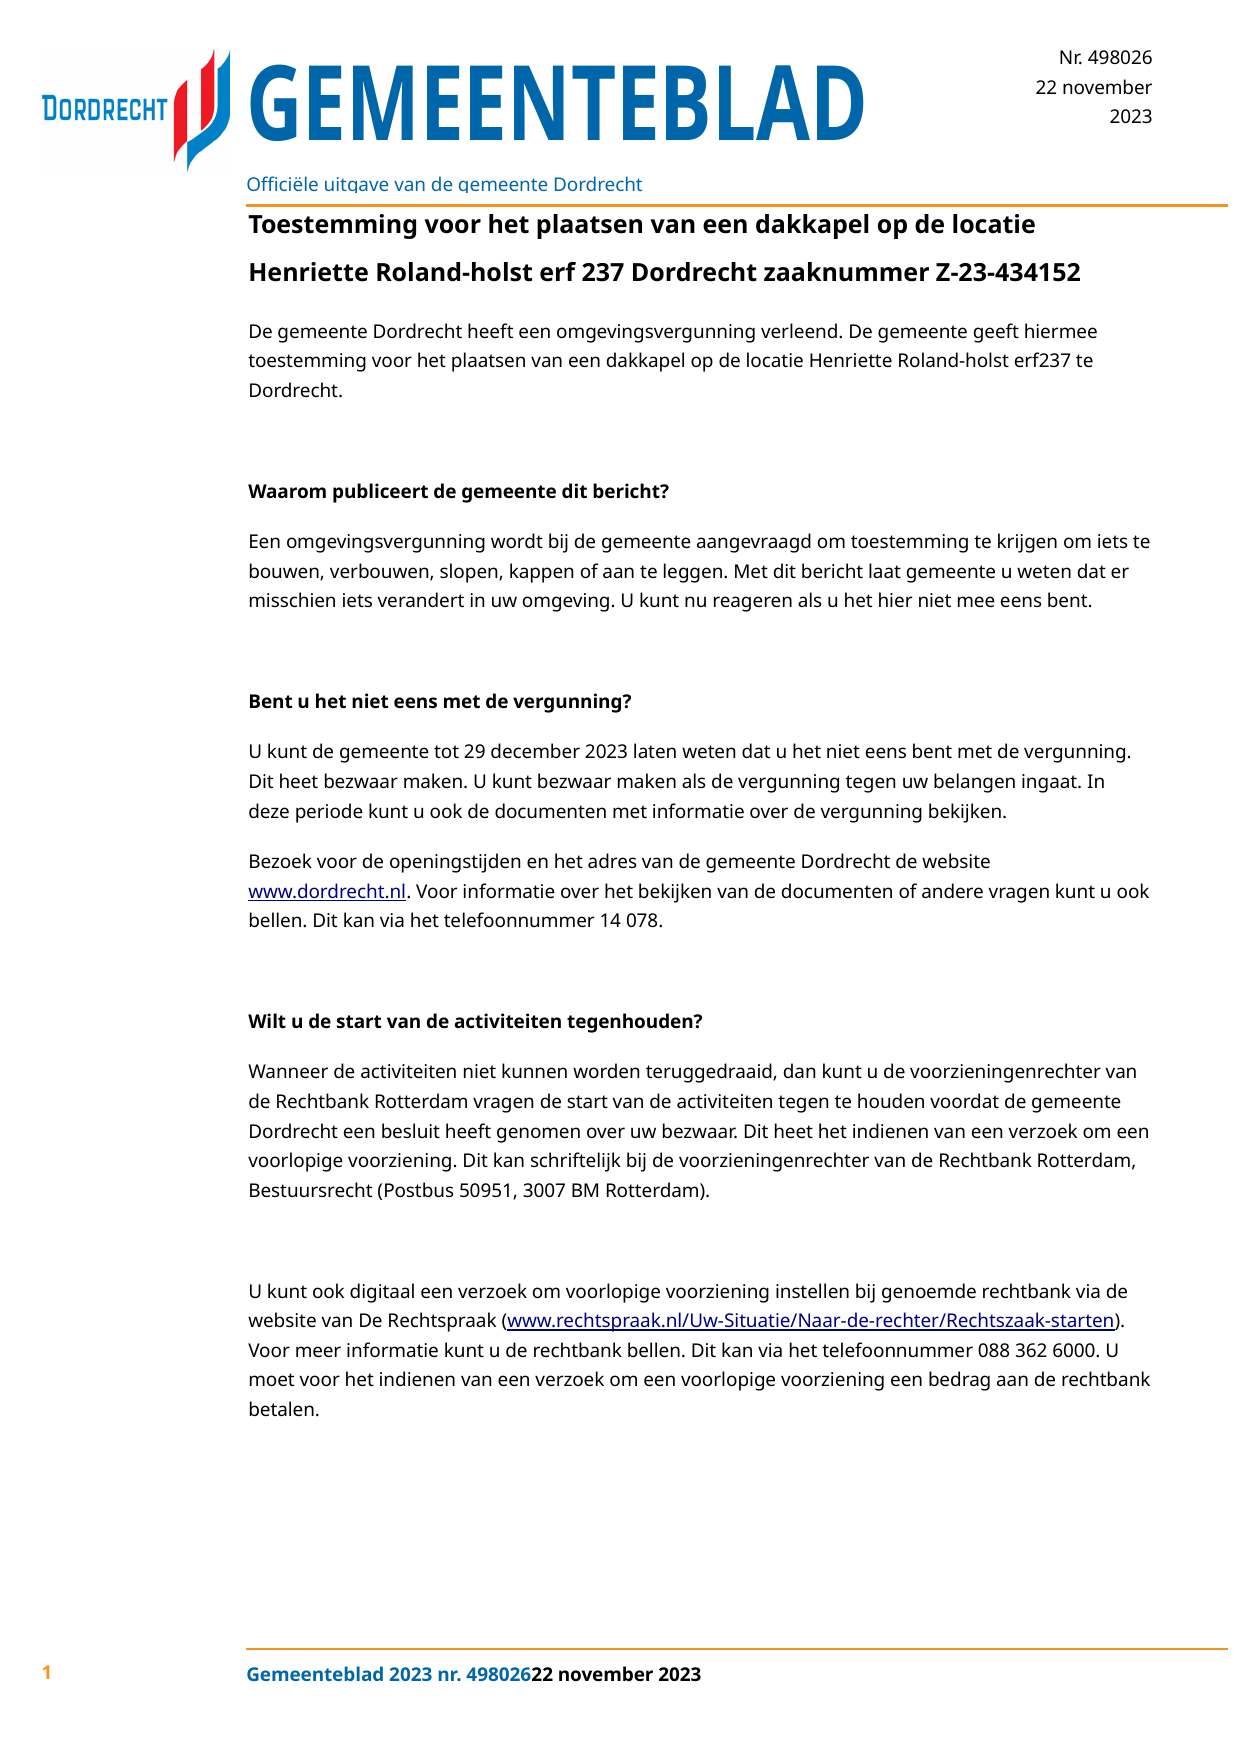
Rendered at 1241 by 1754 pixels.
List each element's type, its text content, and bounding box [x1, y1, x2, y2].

text Wilt u de start van de activiteiten tegenhouden? [248, 1008, 1152, 1034]
text U kunt ook digitaal een verzoek om voorlopige voorziening instellen bij genoemde rechtbank via de website van De Rechtspraak (www.rechtspraak.nl/Uw-Situatie/Naar-de-rechter/Rechtszaak-starten). Voor meer informatie kunt u de rechtbank bellen. Dit kan via het telefoonnummer 088 362 6000. U moet voor het indienen van een verzoek om een voorlopige voorziening een bedrag aan de rechtbank betalen. [248, 1278, 1152, 1422]
text Wanneer de activiteiten niet kunnen worden teruggedraaid, dan kunt u de voorzieningenrechter van de Rechtbank Rotterdam vragen de start van de activiteiten tegen te houden voordat de gemeente Dordrecht een besluit heeft genomen over uw bezwaar. Dit heet het indienen van een verzoek om een voorlopige voorziening. Dit kan schriftelijk bij de voorzieningenrechter van de Rechtbank Rotterdam, Bestuursrecht (Postbus 50951, 3007 BM Rotterdam). [248, 1059, 1152, 1203]
picture [41, 47, 231, 172]
text Bezoek voor de openingstijden en het adres van de gemeente Dordrecht de website www.dordrecht.nl. Voor informatie over het bekijken van de documenten of andere vragen kunt u ook bellen. Dit kan via het telefoonnummer 14 078. [248, 848, 1152, 933]
text De gemeente Dordrecht heeft een omgevingsvergunning verleend. De gemeente geeft hiermee toestemming voor het plaatsen van een dakkapel op de locatie Henriette Roland-holst erf237 te Dordrecht. [248, 318, 1152, 403]
text U kunt de gemeente tot 29 december 2023 laten weten dat u het niet eens bent met de vergunning. Dit heet bezwaar maken. U kunt bezwaar maken als de vergunning tegen uw belangen ingaat. In deze periode kunt u ook de documenten met informatie over de vergunning bekijken. [248, 739, 1152, 824]
text Toestemming voor het plaatsen van een dakkapel op de locatie Henriette Roland-holst erf 237 Dordrecht zaaknummer Z-23-434152 [248, 207, 1152, 288]
text Waarom publiceert de gemeente dit bericht? [248, 478, 1152, 504]
text Bent u het niet eens met de vergunning? [248, 688, 1152, 714]
text Een omgevingsvergunning wordt bij de gemeente aangevraagd om toestemming te krijgen om iets te bouwen, verbouwen, slopen, kappen of aan te leggen. Met dit bericht laat gemeente u weten dat er misschien iets verandert in uw omgeving. U kunt nu reageren als u het hier niet mee eens bent. [248, 528, 1152, 613]
